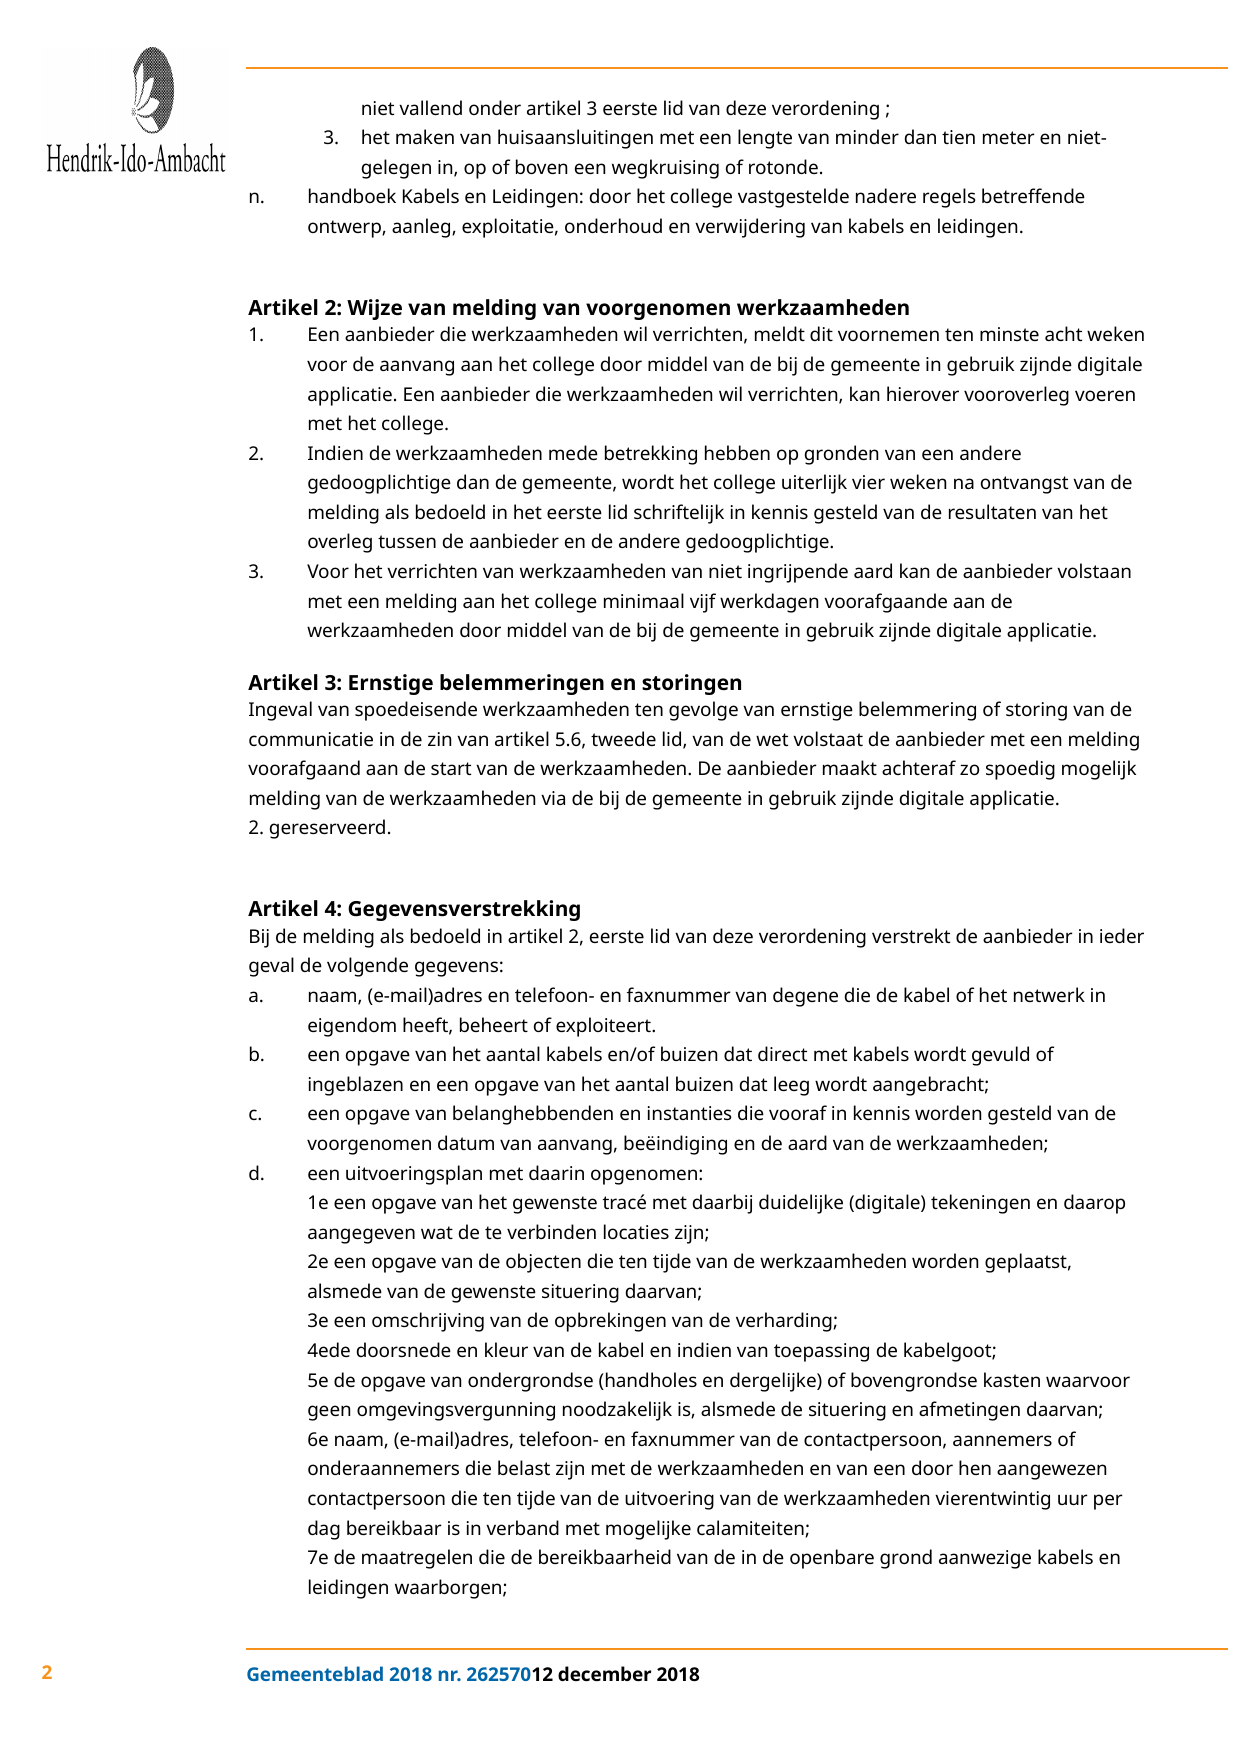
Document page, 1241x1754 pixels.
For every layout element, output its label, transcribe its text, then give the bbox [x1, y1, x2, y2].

list Voor het verrichten van werkzaamheden van niet ingrijpende aard kan de aanbieder volstaan met een melding aan het college minimaal vijf werkdagen voorafgaande aan de werkzaamheden door middel van de bij de gemeente in gebruik zijnde digitale applicatie. [248, 558, 1152, 643]
text Artikel 2: Wijze van melding van voorgenomen werkzaamheden [248, 293, 1152, 322]
list het maken van huisaansluitingen met een lengte van minder dan tien meter en niet-gelegen in, op of boven een wegkruising of rotonde. [323, 124, 1152, 180]
list naam, (e-mail)adres en telefoon- en faxnummer van degene die de kabel of het netwerk in eigendom heeft, beheert of exploiteert. [248, 982, 1152, 1037]
list 6e naam, (e-mail)adres, telefoon- en faxnummer van de contactpersoon, aannemers of onderaannemers die belast zijn met de werkzaamheden en van een door hen aangewezen contactpersoon die ten tijde van de uitvoering van de werkzaamheden vierentwintig uur per dag bereikbaar is in verband met mogelijke calamiteiten; [248, 1426, 1152, 1540]
text Artikel 4: Gegevensverstrekking [248, 894, 1152, 923]
text Bij de melding als bedoeld in artikel 2, eerste lid van deze verordening verstrekt de aanbieder in ieder geval de volgende gegevens: [248, 923, 1152, 978]
list 7e de maatregelen die de bereikbaarheid van de in de openbare grond aanwezige kabels en leidingen waarborgen; [248, 1544, 1152, 1599]
text Ingeval van spoedeisende werkzaamheden ten gevolge van ernstige belemmering of storing van de communicatie in de zin van artikel 5.6, tweede lid, van de wet volstaat de aanbieder met een melding voorafgaand aan de start van de werkzaamheden. De aanbieder maakt achteraf zo spoedig mogelijk melding van de werkzaamheden via de bij de gemeente in gebruik zijnde digitale applicatie. [248, 696, 1152, 811]
list een opgave van het aantal kabels en/of buizen dat direct met kabels wordt gevuld of ingeblazen en een opgave van het aantal buizen dat leeg wordt aangebracht; [248, 1041, 1152, 1097]
picture [41, 47, 231, 172]
list Indien de werkzaamheden mede betrekking hebben op gronden van een andere gedoogplichtige dan de gemeente, wordt het college uiterlijk vier weken na ontvangst van de melding als bedoeld in het eerste lid schriftelijk in kennis gesteld van de resultaten van het overleg tussen de aanbieder en de andere gedoogplichtige. [248, 440, 1152, 554]
list 4ede doorsnede en kleur van de kabel en indien van toepassing de kabelgoot; [248, 1337, 1152, 1363]
list 5e de opgave van ondergrondse (handholes en dergelijke) of bovengrondse kasten waarvoor geen omgevingsvergunning noodzakelijk is, alsmede de situering en afmetingen daarvan; [248, 1367, 1152, 1422]
list 1e een opgave van het gewenste tracé met daarbij duidelijke (digitale) tekeningen en daarop aangegeven wat de te verbinden locaties zijn; [248, 1189, 1152, 1244]
list 2e een opgave van de objecten die ten tijde van de werkzaamheden worden geplaatst, alsmede van de gewenste situering daarvan; [248, 1248, 1152, 1304]
text 2. gereserveerd. [248, 814, 1152, 840]
list handboek Kabels en Leidingen: door het college vastgestelde nadere regels betreffende ontwerp, aanleg, exploitatie, onderhoud en verwijdering van kabels en leidingen. [248, 183, 1152, 239]
list 3e een omschrijving van de opbrekingen van de verharding; [248, 1308, 1152, 1333]
list Een aanbieder die werkzaamheden wil verrichten, meldt dit voornemen ten minste acht weken voor de aanvang aan het college door middel van de bij de gemeente in gebruik zijnde digitale applicatie. Een aanbieder die werkzaamheden wil verrichten, kan hierover vooroverleg voeren met het college. [248, 322, 1152, 436]
list niet vallend onder artikel 3 eerste lid van deze verordening ; [323, 95, 1152, 121]
list een uitvoeringsplan met daarin opgenomen: [248, 1160, 1152, 1185]
list een opgave van belanghebbenden en instanties die vooraf in kennis worden gesteld van de voorgenomen datum van aanvang, beëindiging en de aard van de werkzaamheden; [248, 1101, 1152, 1156]
text Artikel 3: Ernstige belemmeringen en storingen [248, 668, 1152, 696]
